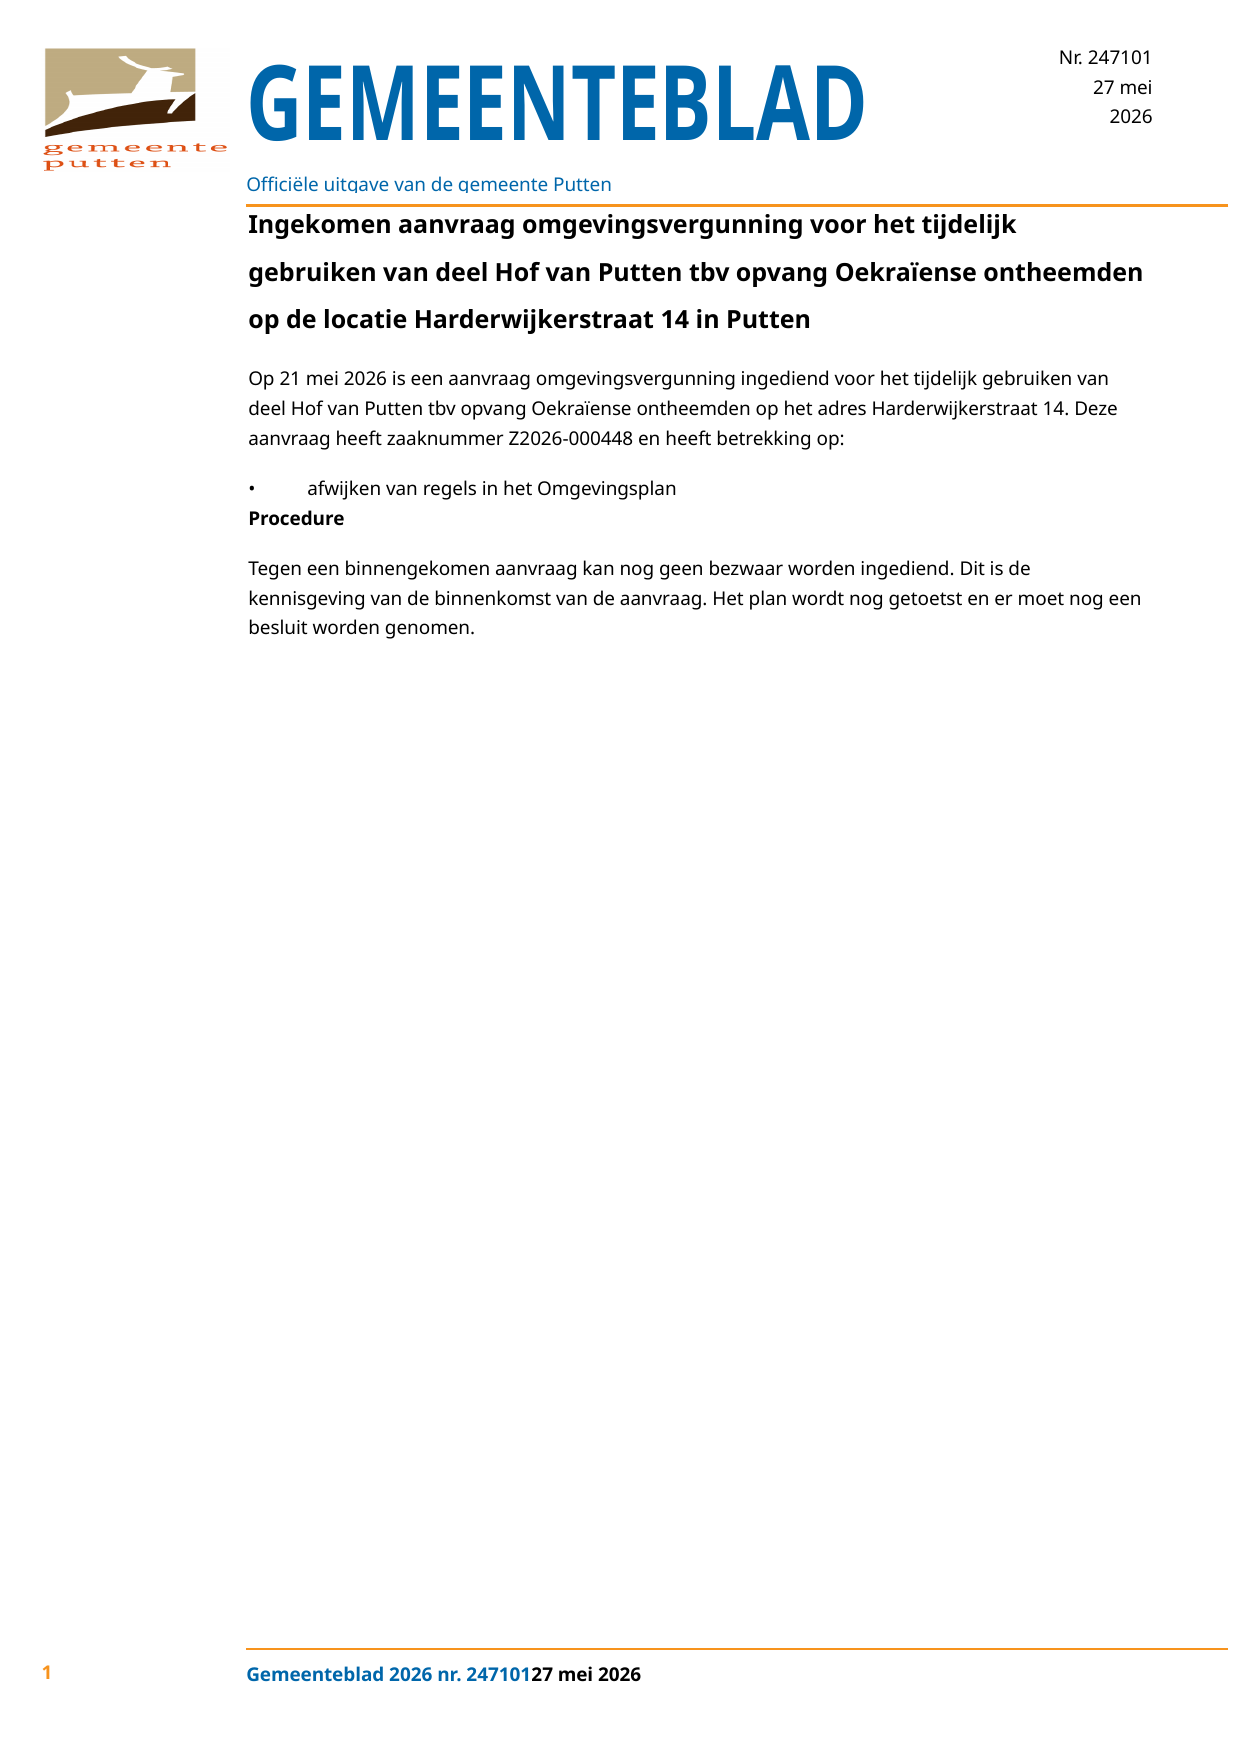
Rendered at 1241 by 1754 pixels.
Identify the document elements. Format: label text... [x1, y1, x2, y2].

text Procedure [248, 505, 1152, 530]
text Tegen een binnengekomen aanvraag kan nog geen bezwaar worden ingediend. Dit is de kennisgeving van de binnenkomst van de aanvraag. Het plan wordt nog getoetst en er moet nog een besluit worden genomen. [248, 555, 1152, 640]
picture [41, 47, 231, 172]
text Ingekomen aanvraag omgevingsvergunning voor het tijdelijk gebruiken van deel Hof van Putten tbv opvang Oekraïense ontheemden op de locatie Harderwijkerstraat 14 in Putten [248, 207, 1152, 336]
text Op 21 mei 2026 is een aanvraag omgevingsvergunning ingediend voor het tijdelijk gebruiken van deel Hof van Putten tbv opvang Oekraïense ontheemden op het adres Harderwijkerstraat 14. Deze aanvraag heeft zaaknummer Z2026-000448 en heeft betrekking op: [248, 366, 1152, 450]
list afwijken van regels in het Omgevingsplan [248, 475, 1152, 501]
